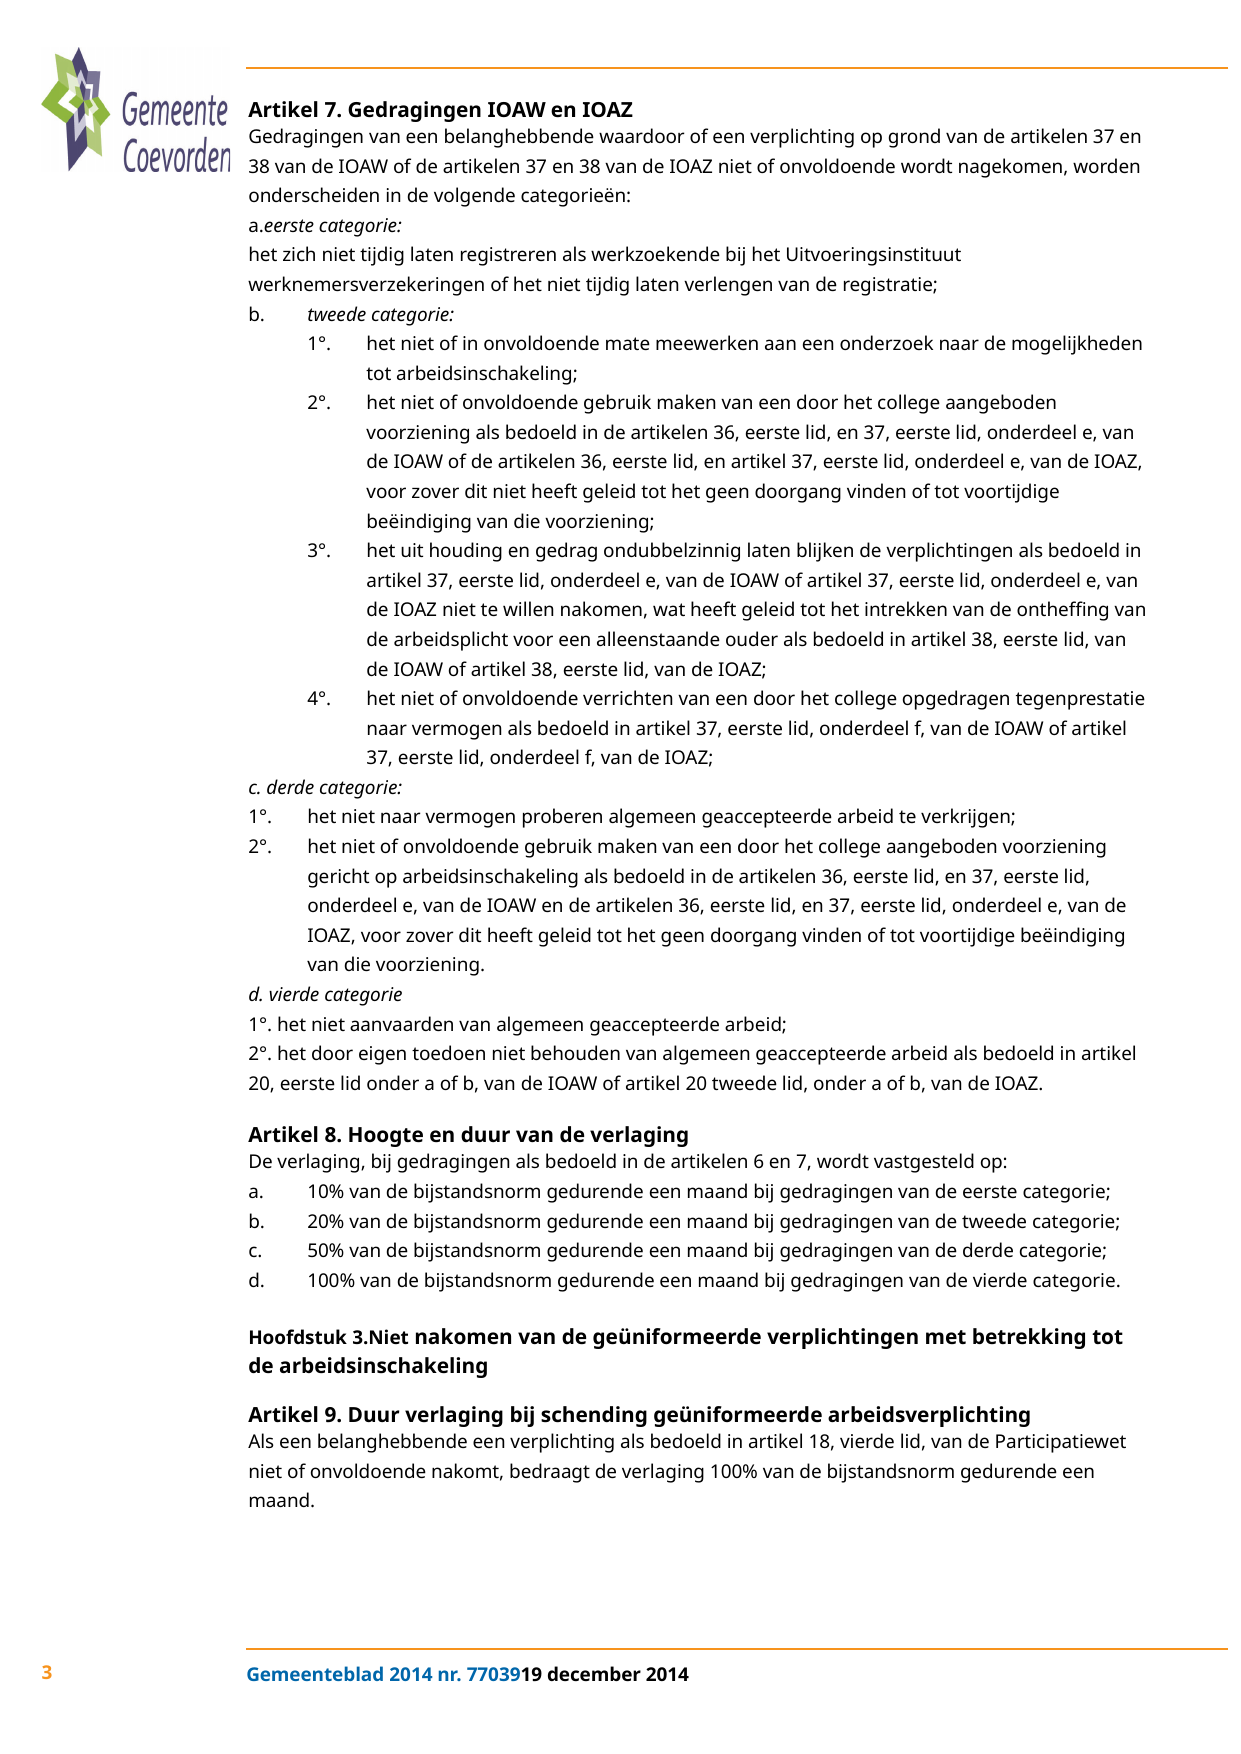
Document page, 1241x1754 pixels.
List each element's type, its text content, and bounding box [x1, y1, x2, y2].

text Gedragingen van een belanghebbende waardoor of een verplichting op grond van de artikelen 37 en 38 van de IOAW of de artikelen 37 en 38 van de IOAZ niet of onvoldoende wordt nagekomen, worden onderscheiden in de volgende categorieën: [248, 123, 1152, 208]
list het uit houding en gedrag ondubbelzinnig laten blijken de verplichtingen als bedoeld in artikel 37, eerste lid, onderdeel e, van de IOAW of artikel 37, eerste lid, onderdeel e, van de IOAZ niet te willen nakomen, wat heeft geleid tot het intrekken van de ontheffing van de arbeidsplicht voor een alleenstaande ouder als bedoeld in artikel 38, eerste lid, van de IOAW of artikel 38, eerste lid, van de IOAZ; [307, 537, 1152, 681]
list het niet of in onvoldoende mate meewerken aan een onderzoek naar de mogelijkheden tot arbeidsinschakeling; [307, 330, 1152, 386]
text 1°. het niet aanvaarden van algemeen geaccepteerde arbeid; [248, 1011, 1152, 1036]
list het niet of onvoldoende gebruik maken van een door het college aangeboden voorziening als bedoeld in de artikelen 36, eerste lid, en 37, eerste lid, onderdeel e, van de IOAW of de artikelen 36, eerste lid, en artikel 37, eerste lid, onderdeel e, van de IOAZ, voor zover dit niet heeft geleid tot het geen doorgang vinden of tot voortijdige beëindiging van die voorziening; [307, 389, 1152, 533]
list 100% van de bijstandsnorm gedurende een maand bij gedragingen van de vierde categorie. [248, 1267, 1152, 1293]
text De verlaging, bij gedragingen als bedoeld in de artikelen 6 en 7, wordt vastgesteld op: [248, 1149, 1152, 1174]
text 2°. het door eigen toedoen niet behouden van algemeen geaccepteerde arbeid als bedoeld in artikel 20, eerste lid onder a of b, van de IOAW of artikel 20 tweede lid, onder a of b, van de IOAZ. [248, 1040, 1152, 1096]
text Artikel 7. Gedragingen IOAW en IOAZ [248, 95, 1152, 123]
text Artikel 8. Hoogte en duur van de verlaging [248, 1120, 1152, 1149]
text het zich niet tijdig laten registreren als werkzoekende bij het Uitvoeringsinstituut werknemersverzekeringen of het niet tijdig laten verlengen van de registratie; [248, 242, 1152, 297]
list tweede categorie: [248, 301, 1152, 326]
list het niet naar vermogen proberen algemeen geaccepteerde arbeid te verkrijgen; [248, 804, 1152, 829]
text c. derde categorie: [248, 774, 1152, 800]
picture [41, 47, 231, 172]
list 10% van de bijstandsnorm gedurende een maand bij gedragingen van de eerste categorie; [248, 1178, 1152, 1204]
text Hoofdstuk 3.Niet nakomen van de geüniformeerde verplichtingen met betrekking tot de arbeidsinschakeling [248, 1322, 1152, 1379]
text Als een belanghebbende een verplichting als bedoeld in artikel 18, vierde lid, van de Participatiewet niet of onvoldoende nakomt, bedraagt de verlaging 100% van de bijstandsnorm gedurende een maand. [248, 1428, 1152, 1513]
text Artikel 9. Duur verlaging bij schending geüniformeerde arbeidsverplichting [248, 1400, 1152, 1428]
text d. vierde categorie [248, 981, 1152, 1007]
text a.eerste categorie: [248, 212, 1152, 238]
list het niet of onvoldoende gebruik maken van een door het college aangeboden voorziening gericht op arbeidsinschakeling als bedoeld in de artikelen 36, eerste lid, en 37, eerste lid, onderdeel e, van de IOAW en de artikelen 36, eerste lid, en 37, eerste lid, onderdeel e, van de IOAZ, voor zover dit heeft geleid tot het geen doorgang vinden of tot voortijdige beëindiging van die voorziening. [248, 833, 1152, 977]
list 50% van de bijstandsnorm gedurende een maand bij gedragingen van de derde categorie; [248, 1237, 1152, 1263]
list het niet of onvoldoende verrichten van een door het college opgedragen tegenprestatie naar vermogen als bedoeld in artikel 37, eerste lid, onderdeel f, van de IOAW of artikel 37, eerste lid, onderdeel f, van de IOAZ; [307, 685, 1152, 770]
list 20% van de bijstandsnorm gedurende een maand bij gedragingen van de tweede categorie; [248, 1208, 1152, 1234]
